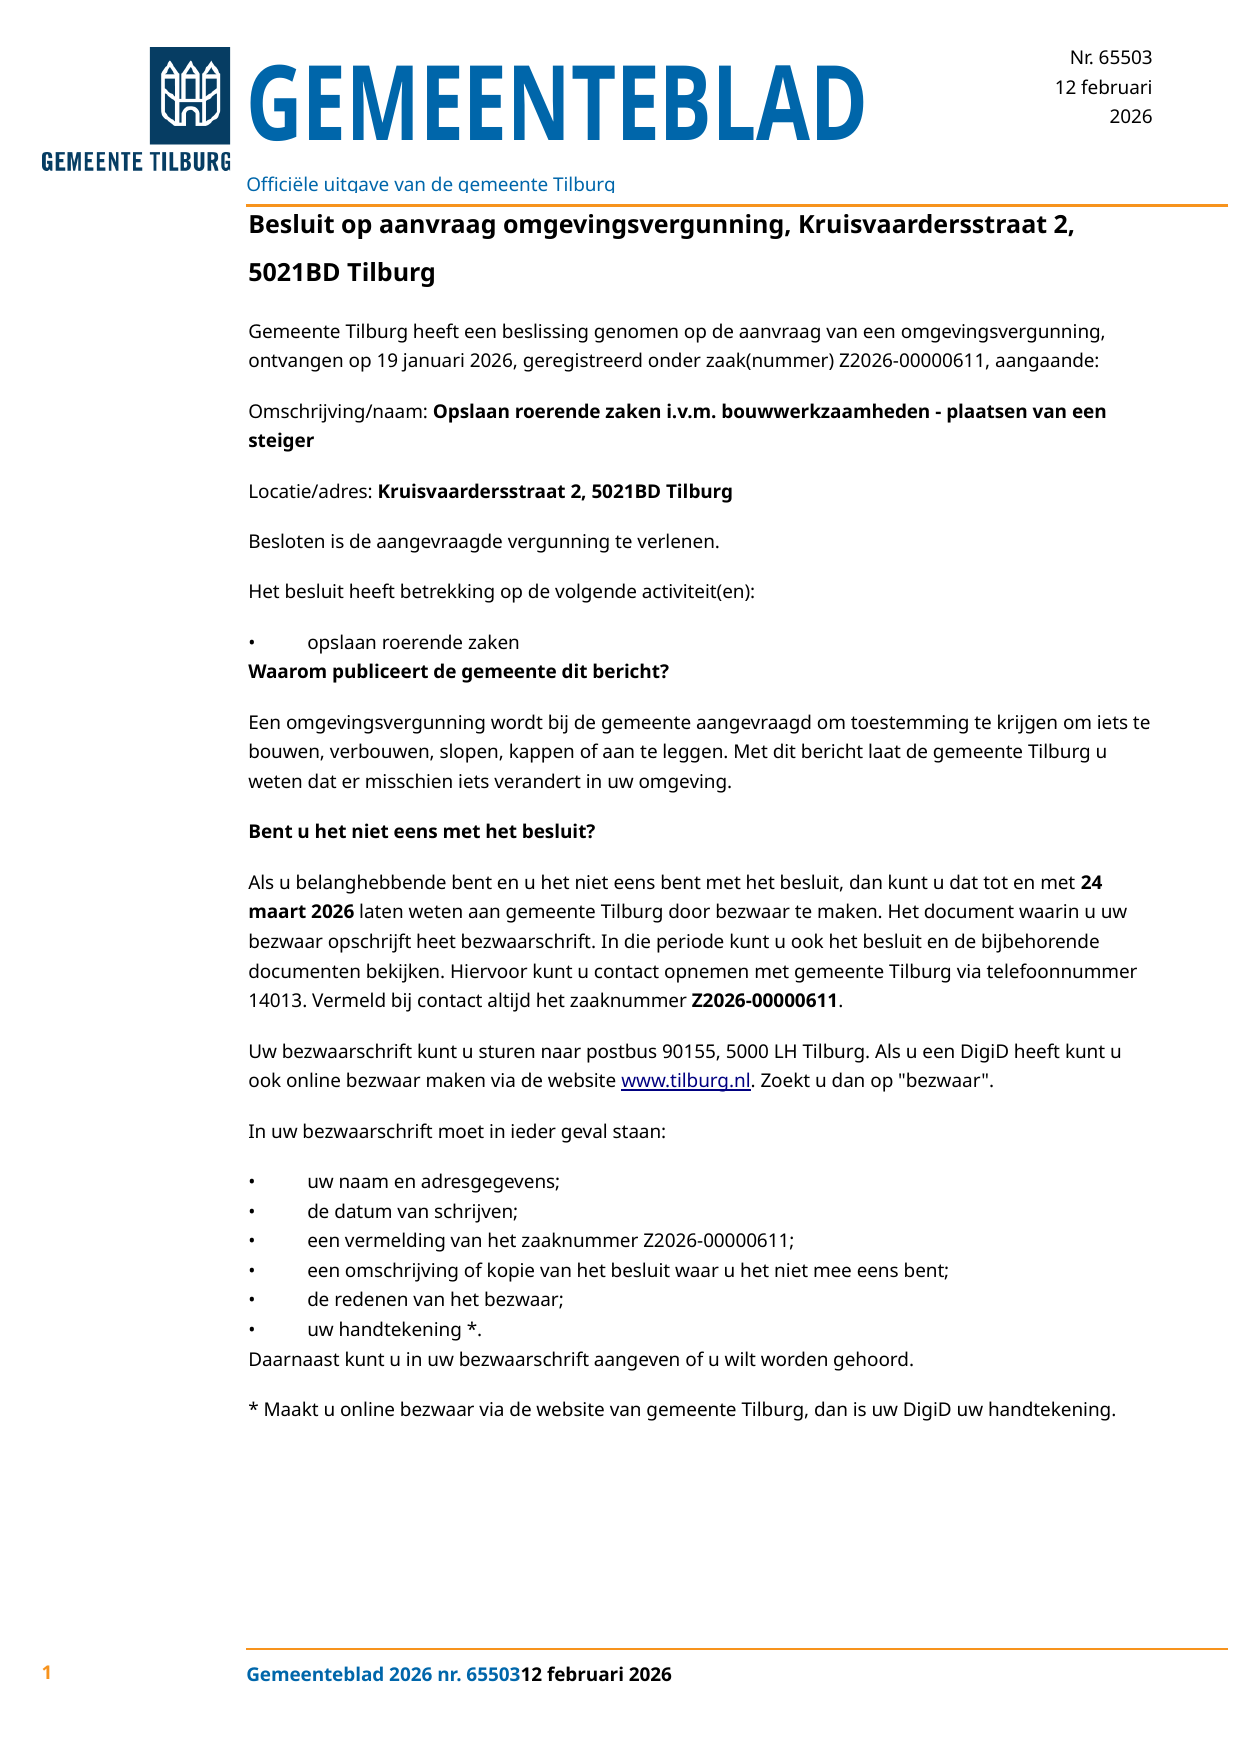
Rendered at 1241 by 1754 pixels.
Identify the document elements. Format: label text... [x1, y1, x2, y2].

list de redenen van het bezwaar; [248, 1287, 1152, 1312]
text * Maakt u online bezwaar via de website van gemeente Tilburg, dan is uw DigiD uw handtekening. [248, 1396, 1152, 1422]
text Bent u het niet eens met het besluit? [248, 819, 1152, 844]
text Het besluit heeft betrekking op de volgende activiteit(en): [248, 579, 1152, 604]
picture [41, 47, 231, 172]
list opslaan roerende zaken [248, 629, 1152, 655]
text Omschrijving/naam: Opslaan roerende zaken i.v.m. bouwwerkzaamheden - plaatsen van een steiger [248, 398, 1152, 453]
list een omschrijving of kopie van het besluit waar u het niet mee eens bent; [248, 1257, 1152, 1283]
text Als u belanghebbende bent en u het niet eens bent met het besluit, dan kunt u dat tot en met 24 maart 2026 laten weten aan gemeente Tilburg door bezwaar te maken. Het document waarin u uw bezwaar opschrijft heet bezwaarschrift. In die periode kunt u ook het besluit en de bijbehorende documenten bekijken. Hiervoor kunt u contact opnemen met gemeente Tilburg via telefoonnummer 14013. Vermeld bij contact altijd het zaaknummer Z2026-00000611. [248, 869, 1152, 1013]
text Waarom publiceert de gemeente dit bericht? [248, 659, 1152, 684]
text Gemeente Tilburg heeft een beslissing genomen op de aanvraag van een omgevingsvergunning, ontvangen op 19 januari 2026, geregistreerd onder zaak(nummer) Z2026-00000611, aangaande: [248, 318, 1152, 373]
list een vermelding van het zaaknummer Z2026-00000611; [248, 1227, 1152, 1253]
text Besluit op aanvraag omgevingsvergunning, Kruisvaardersstraat 2, 5021BD Tilburg [248, 207, 1152, 288]
text Besloten is de aangevraagde vergunning te verlenen. [248, 528, 1152, 554]
text Locatie/adres: Kruisvaardersstraat 2, 5021BD Tilburg [248, 478, 1152, 504]
text In uw bezwaarschrift moet in ieder geval staan: [248, 1118, 1152, 1144]
text Een omgevingsvergunning wordt bij de gemeente aangevraagd om toestemming te krijgen om iets te bouwen, verbouwen, slopen, kappen of aan te leggen. Met dit bericht laat de gemeente Tilburg u weten dat er misschien iets verandert in uw omgeving. [248, 709, 1152, 794]
list de datum van schrijven; [248, 1198, 1152, 1224]
list uw naam en adresgegevens; [248, 1168, 1152, 1194]
text Daarnaast kunt u in uw bezwaarschrift aangeven of u wilt worden gehoord. [248, 1346, 1152, 1372]
text Uw bezwaarschrift kunt u sturen naar postbus 90155, 5000 LH Tilburg. Als u een DigiD heeft kunt u ook online bezwaar maken via de website www.tilburg.nl. Zoekt u dan op "bezwaar". [248, 1038, 1152, 1093]
list uw handtekening *. [248, 1316, 1152, 1342]
